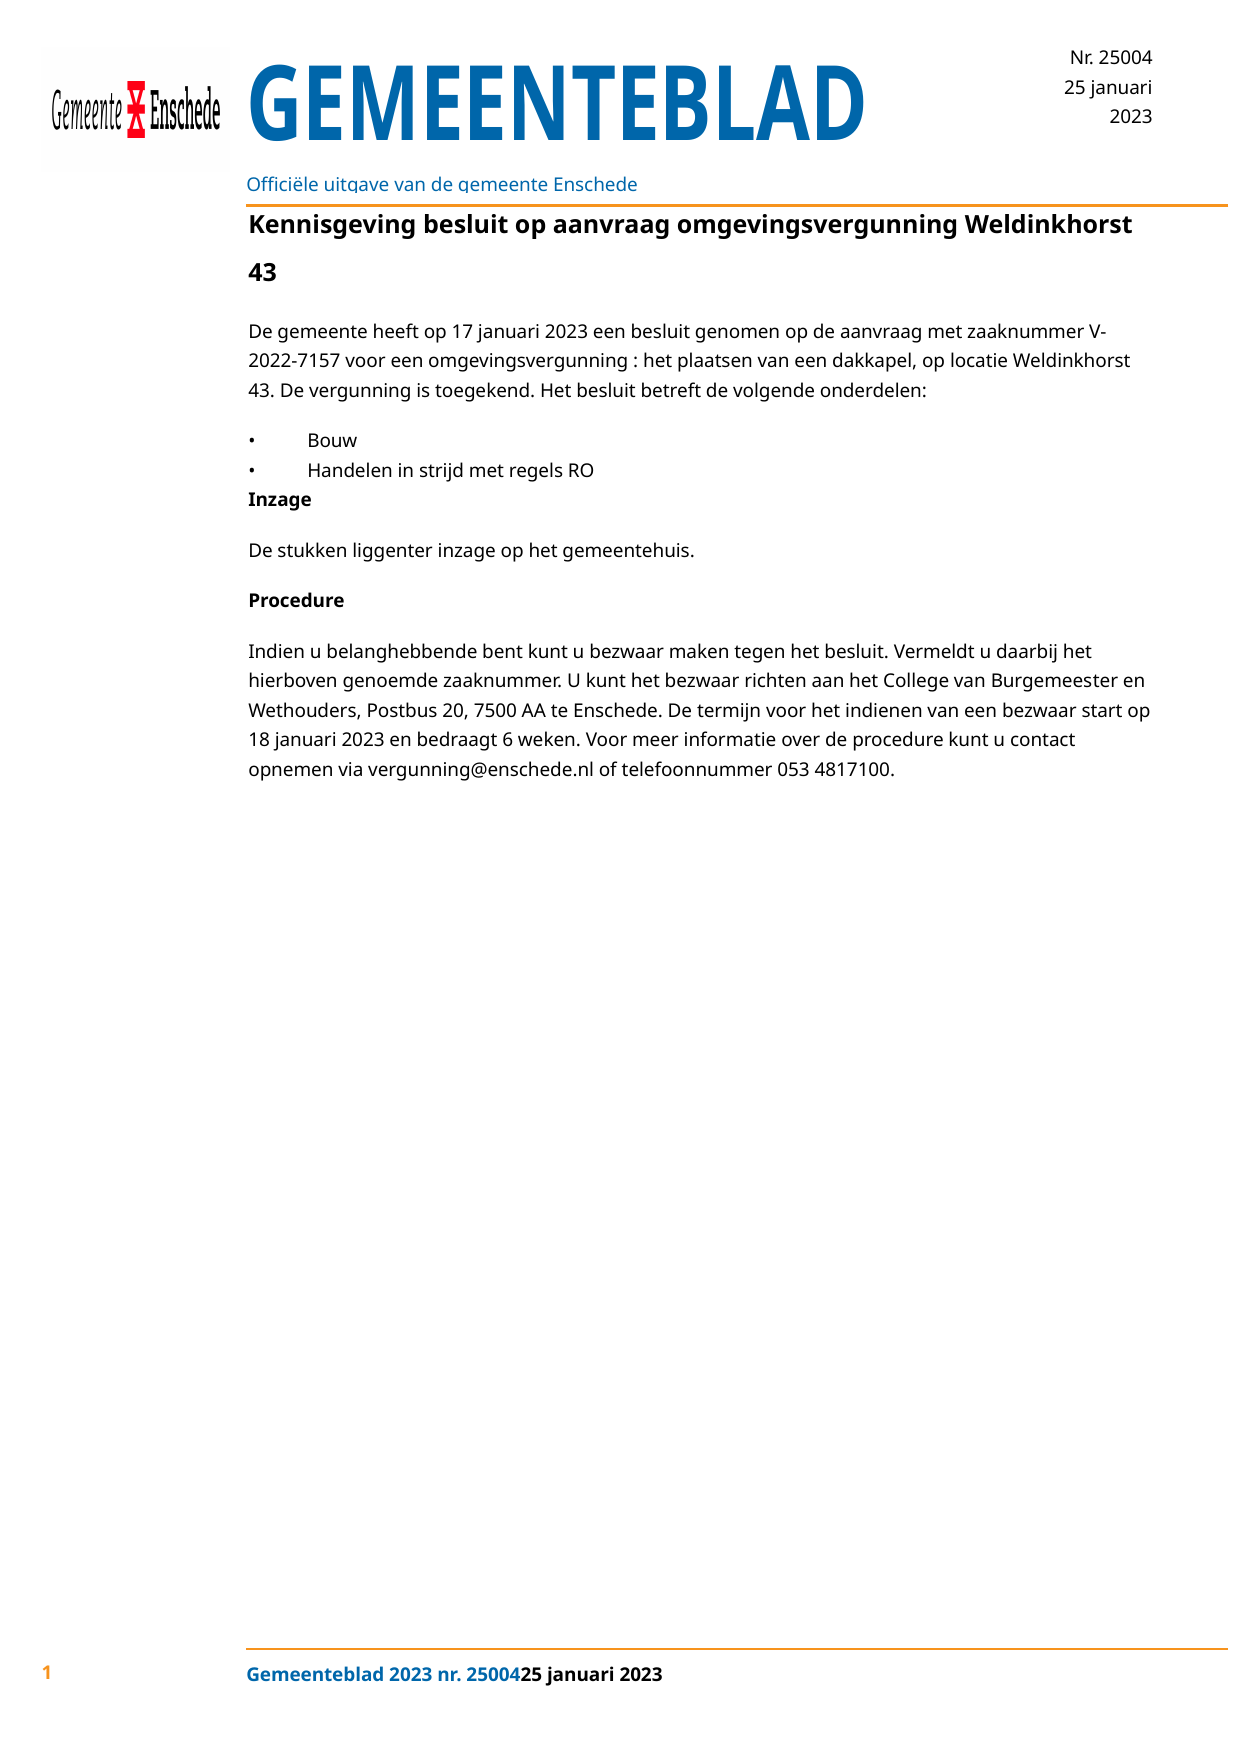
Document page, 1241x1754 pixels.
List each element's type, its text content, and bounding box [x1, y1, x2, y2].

text Kennisgeving besluit op aanvraag omgevingsvergunning Weldinkhorst 43 [248, 207, 1152, 288]
text Inzage [248, 487, 1152, 512]
text Indien u belanghebbende bent kunt u bezwaar maken tegen het besluit. Vermeldt u daarbij het hierboven genoemde zaaknummer. U kunt het bezwaar richten aan het College van Burgemees­ter en Wethouders, Postbus 20, 7500 AA te Enschede. De termijn voor het indienen van een bezwaar start op 18 januari 2023 en bedraagt 6 weken. Voor meer informatie over de procedure kunt u contact opnemen via vergunning@enschede.nl of telefoonnummer 053 4817100. [248, 638, 1152, 782]
text Procedure [248, 587, 1152, 613]
list Bouw [248, 427, 1152, 453]
list Handelen in strijd met regels RO [248, 457, 1152, 483]
text De gemeente heeft op 17 januari 2023 een besluit genomen op de aanvraag met zaaknummer V-2022-7157 voor een omgevingsvergunning : het plaatsen van een dakkapel, op locatie Weldinkhorst 43. De vergunning is toegekend. Het besluit betreft de volgende onderdelen: [248, 318, 1152, 403]
text De stukken liggenter inzage op het gemeentehuis. [248, 537, 1152, 563]
picture [41, 47, 231, 172]
